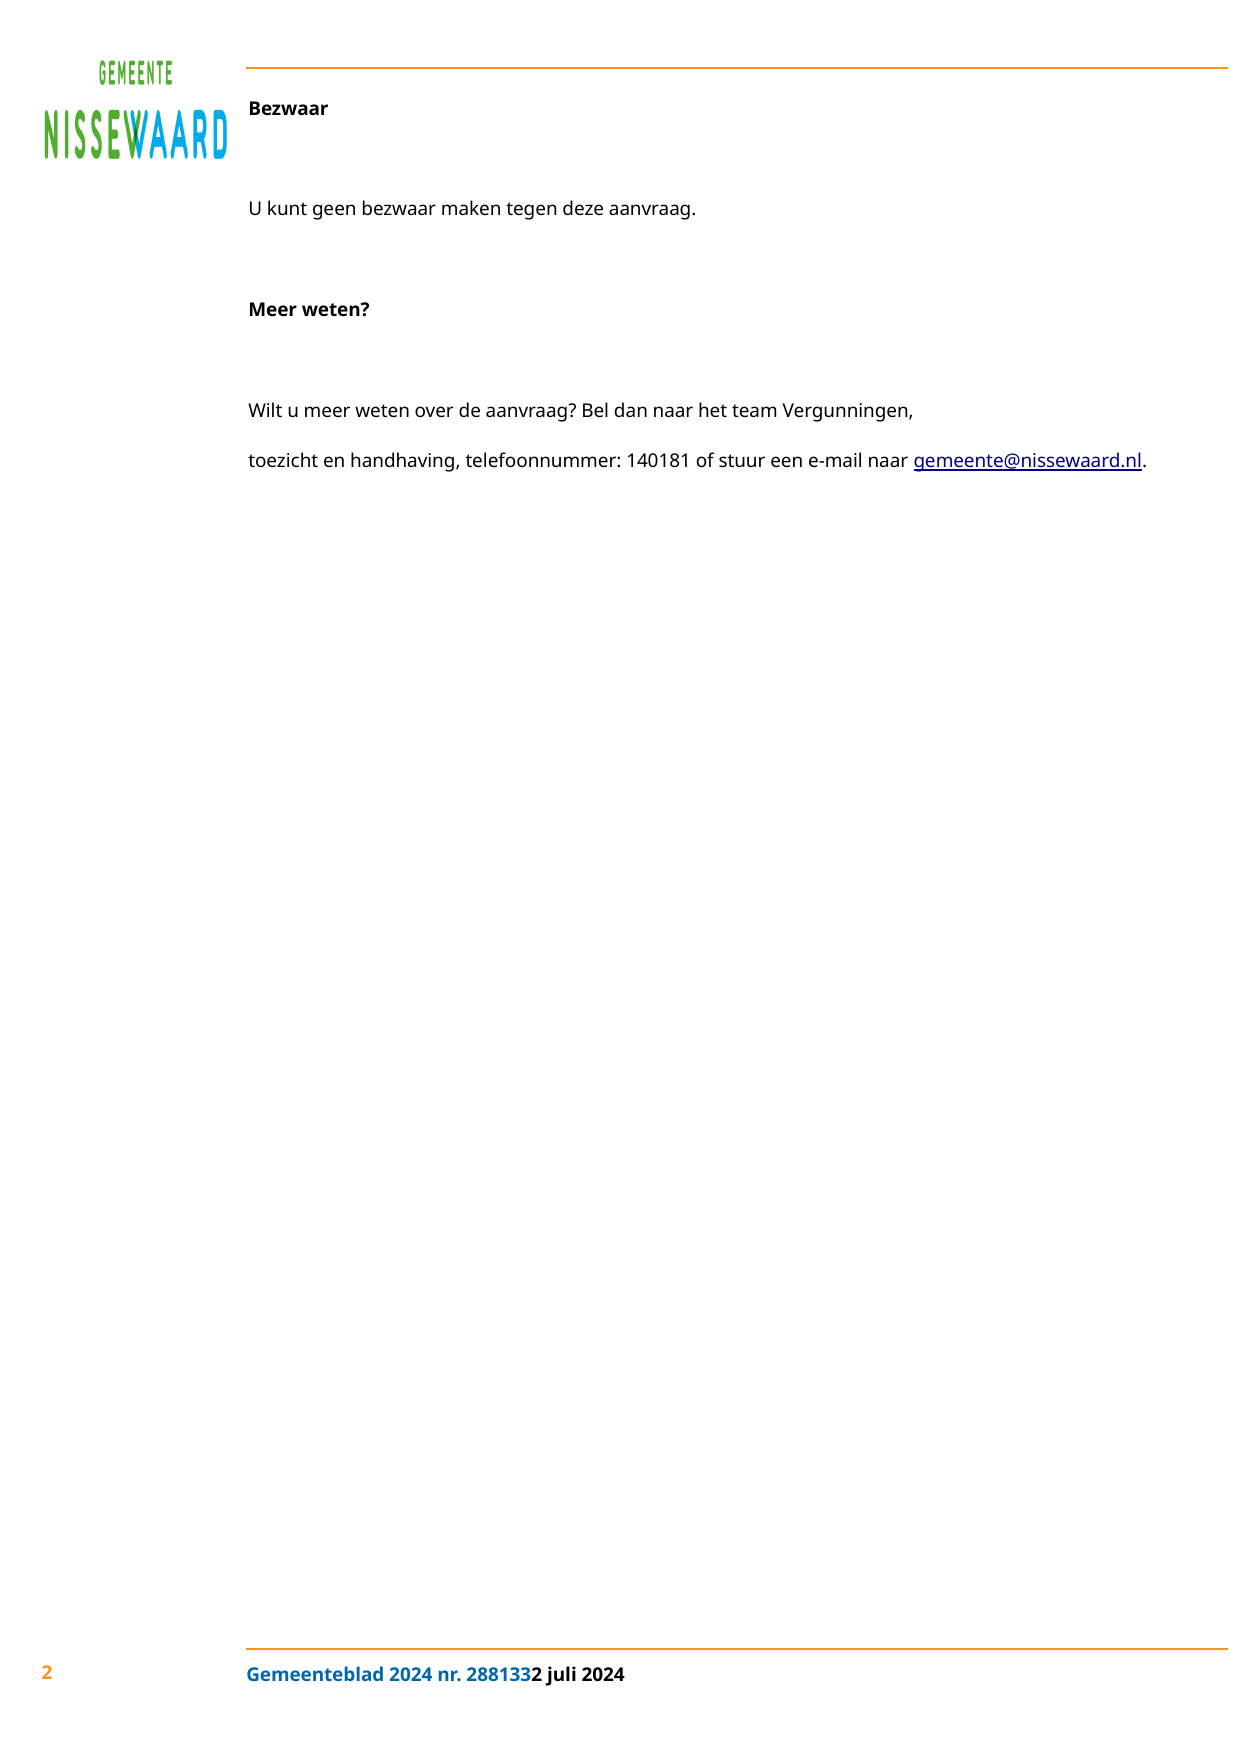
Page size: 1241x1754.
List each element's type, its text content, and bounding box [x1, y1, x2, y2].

text toezicht en handhaving, telefoonnummer: 140181 of stuur een e-mail naar gemeente@nissewaard.nl. [248, 448, 1152, 473]
text Wilt u meer weten over de aanvraag? Bel dan naar het team Vergunningen, [248, 397, 1152, 423]
picture [41, 47, 231, 172]
text U kunt geen bezwaar maken tegen deze aanvraag. [248, 196, 1152, 221]
text Bezwaar [248, 95, 1152, 121]
text Meer weten? [248, 296, 1152, 322]
